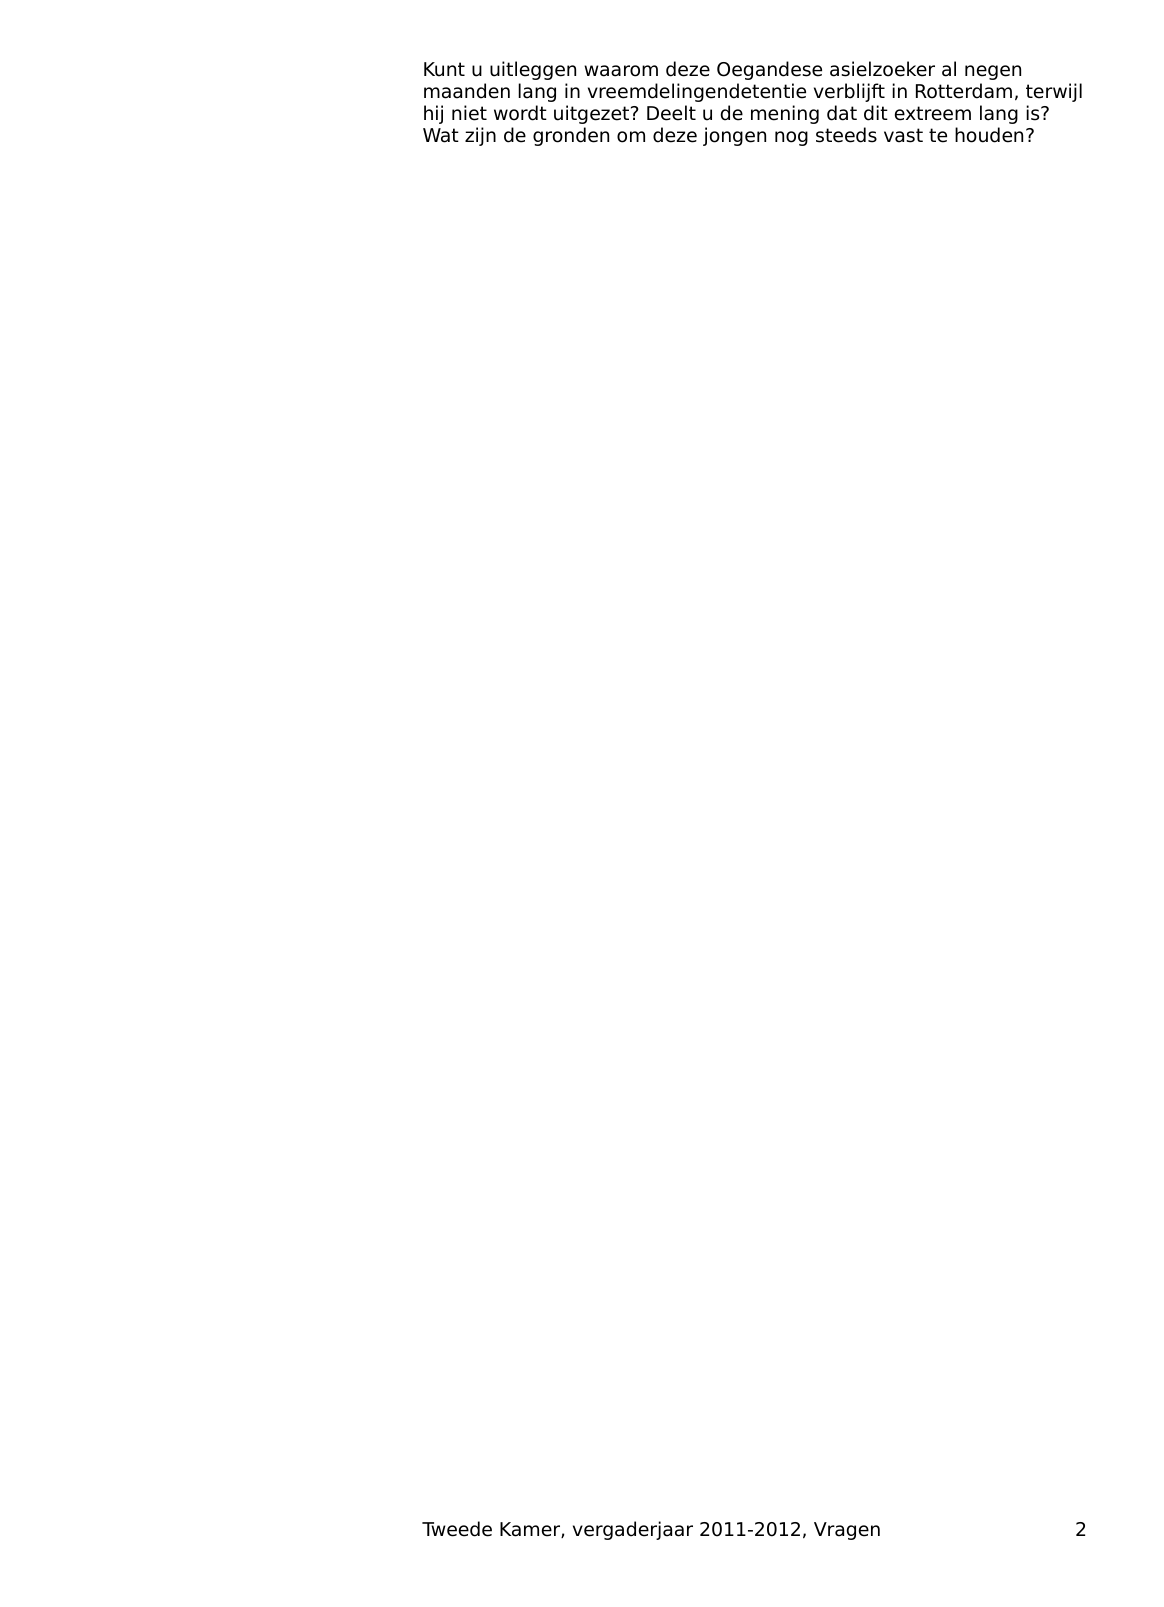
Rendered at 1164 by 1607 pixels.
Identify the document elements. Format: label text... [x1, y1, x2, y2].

text Kunt u uitleggen waarom deze Oegandese asielzoeker al negen maanden lang in vreemdelingendetentie verblijft in Rotterdam, terwijl hij niet wordt uitgezet? Deelt u de mening dat dit extreem lang is? Wat zijn de gronden om deze jongen nog steeds vast te houden? [422, 59, 1087, 147]
